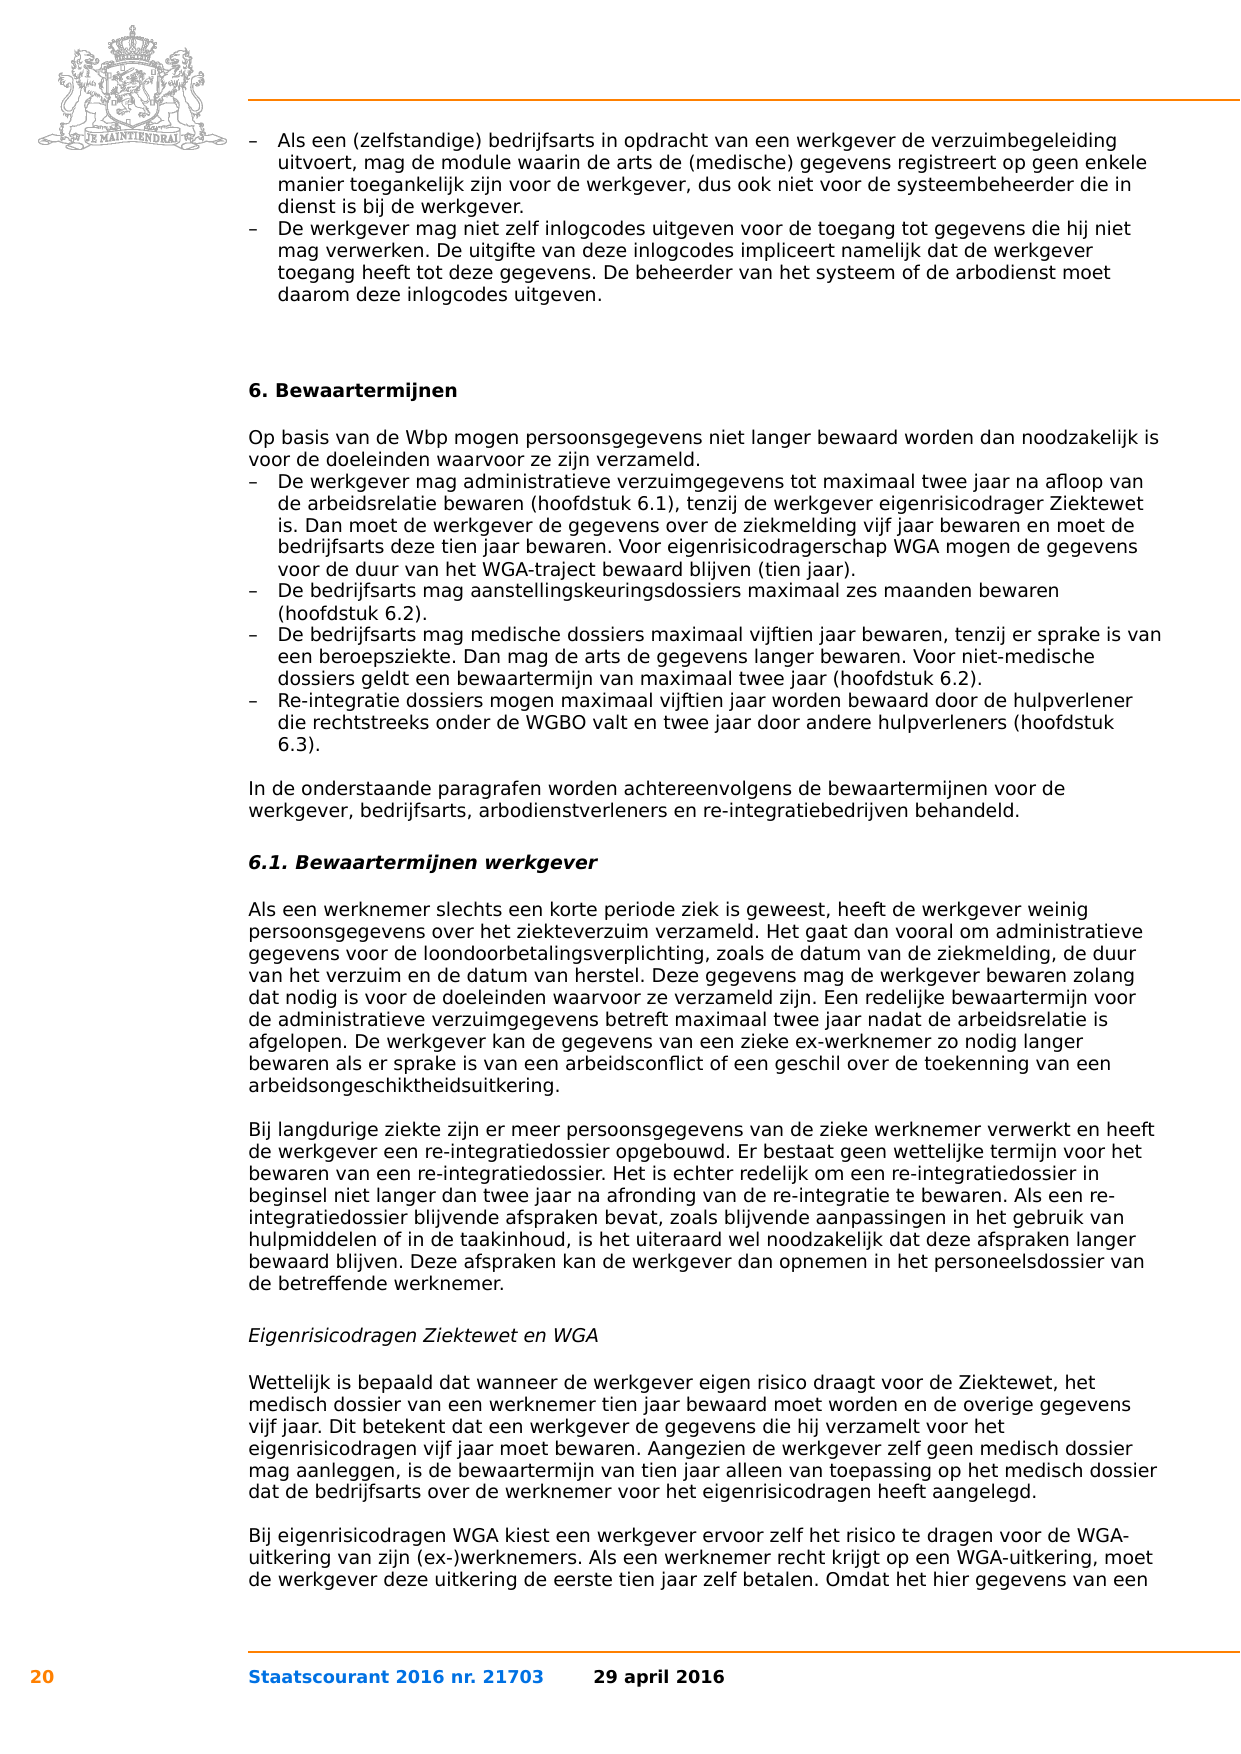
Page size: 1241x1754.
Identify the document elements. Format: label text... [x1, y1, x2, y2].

text – Als een (zelfstandige) bedrijfsarts in opdracht van een werkgever de verzuimbegeleiding uitvoert, mag de module waarin de arts de (medische) gegevens registreert op geen enkele manier toegankelijk zijn voor de werkgever, dus ook niet voor de systeembeheerder die in dienst is bij de werkgever. [248, 130, 1163, 218]
text – De werkgever mag niet zelf inlogcodes uitgeven voor de toegang tot gegevens die hij niet mag verwerken. De uitgifte van deze inlogcodes impliceert namelijk dat de werkgever toegang heeft tot deze gegevens. De beheerder van het systeem of de arbodienst moet daarom deze inlogcodes uitgeven. [248, 218, 1163, 306]
text – Re-integratie dossiers mogen maximaal vijftien jaar worden bewaard door de hulpverlener die rechtstreeks onder de WGBO valt en twee jaar door andere hulpverleners (hoofdstuk 6.3). [248, 690, 1163, 756]
picture [38, 25, 227, 150]
text Bij langdurige ziekte zijn er meer persoonsgegevens van de zieke werknemer verwerkt en heeft de werkgever een re-integratiedossier opgebouwd. Er bestaat geen wettelijke termijn voor het bewaren van een re-integratiedossier. Het is echter redelijk om een re-integratiedossier in beginsel niet langer dan twee jaar na afronding van de re-integratie te bewaren. Als een re-integratiedossier blijvende afspraken bevat, zoals blijvende aanpassingen in het gebruik van hulpmiddelen of in de taakinhoud, is het uiteraard wel noodzakelijk dat deze afspraken langer bewaard blijven. Deze afspraken kan de werkgever dan opnemen in het personeelsdossier van de betreffende werknemer. [248, 1119, 1163, 1294]
text Bij eigenrisicodragen WGA kiest een werkgever ervoor zelf het risico te dragen voor de WGA-uitkering van zijn (ex-)werknemers. Als een werknemer recht krijgt op een WGA-uitkering, moet de werkgever deze uitkering de eerste tien jaar zelf betalen. Omdat het hier gegevens van een [248, 1525, 1163, 1591]
subtitle Eigenrisicodragen Ziektewet en WGA [248, 1324, 1163, 1347]
text – De bedrijfsarts mag aanstellingskeuringsdossiers maximaal zes maanden bewaren (hoofdstuk 6.2). [248, 580, 1163, 624]
text – De bedrijfsarts mag medische dossiers maximaal vijftien jaar bewaren, tenzij er sprake is van een beroepsziekte. Dan mag de arts de gegevens langer bewaren. Voor niet-medische dossiers geldt een bewaartermijn van maximaal twee jaar (hoofdstuk 6.2). [248, 624, 1163, 690]
subtitle 6. Bewaartermijnen [248, 379, 1163, 402]
text Op basis van de Wbp mogen persoonsgegevens niet langer bewaard worden dan noodzakelijk is voor de doeleinden waarvoor ze zijn verzameld. [248, 427, 1163, 471]
subtitle 6.1. Bewaartermijnen werkgever [248, 852, 1163, 874]
text In de onderstaande paragrafen worden achtereenvolgens de bewaartermijnen voor de werkgever, bedrijfsarts, arbodienstverleners en re-integratiebedrijven behandeld. [248, 778, 1163, 822]
text – De werkgever mag administratieve verzuimgegevens tot maximaal twee jaar na afloop van de arbeidsrelatie bewaren (hoofdstuk 6.1), tenzij de werkgever eigenrisicodrager Ziektewet is. Dan moet de werkgever de gegevens over de ziekmelding vijf jaar bewaren en moet de bedrijfsarts deze tien jaar bewaren. Voor eigenrisicodragerschap WGA mogen de gegevens voor de duur van het WGA-traject bewaard blijven (tien jaar). [248, 471, 1163, 580]
text Als een werknemer slechts een korte periode ziek is geweest, heeft de werkgever weinig persoonsgegevens over het ziekteverzuim verzameld. Het gaat dan vooral om administratieve gegevens voor de loondoorbetalingsverplichting, zoals de datum van de ziekmelding, de duur van het verzuim en de datum van herstel. Deze gegevens mag de werkgever bewaren zolang dat nodig is voor de doeleinden waarvoor ze verzameld zijn. Een redelijke bewaartermijn voor de administratieve verzuimgegevens betreft maximaal twee jaar nadat de arbeidsrelatie is afgelopen. De werkgever kan de gegevens van een zieke ex-werknemer zo nodig langer bewaren als er sprake is van een arbeidsconflict of een geschil over de toekenning van een arbeidsongeschiktheidsuitkering. [248, 899, 1163, 1097]
text Wettelijk is bepaald dat wanneer de werkgever eigen risico draagt voor de Ziektewet, het medisch dossier van een werknemer tien jaar bewaard moet worden en de overige gegevens vijf jaar. Dit betekent dat een werkgever de gegevens die hij verzamelt voor het eigenrisicodragen vijf jaar moet bewaren. Aangezien de werkgever zelf geen medisch dossier mag aanleggen, is de bewaartermijn van tien jaar alleen van toepassing op het medisch dossier dat de bedrijfsarts over de werknemer voor het eigenrisicodragen heeft aangelegd. [248, 1372, 1163, 1503]
